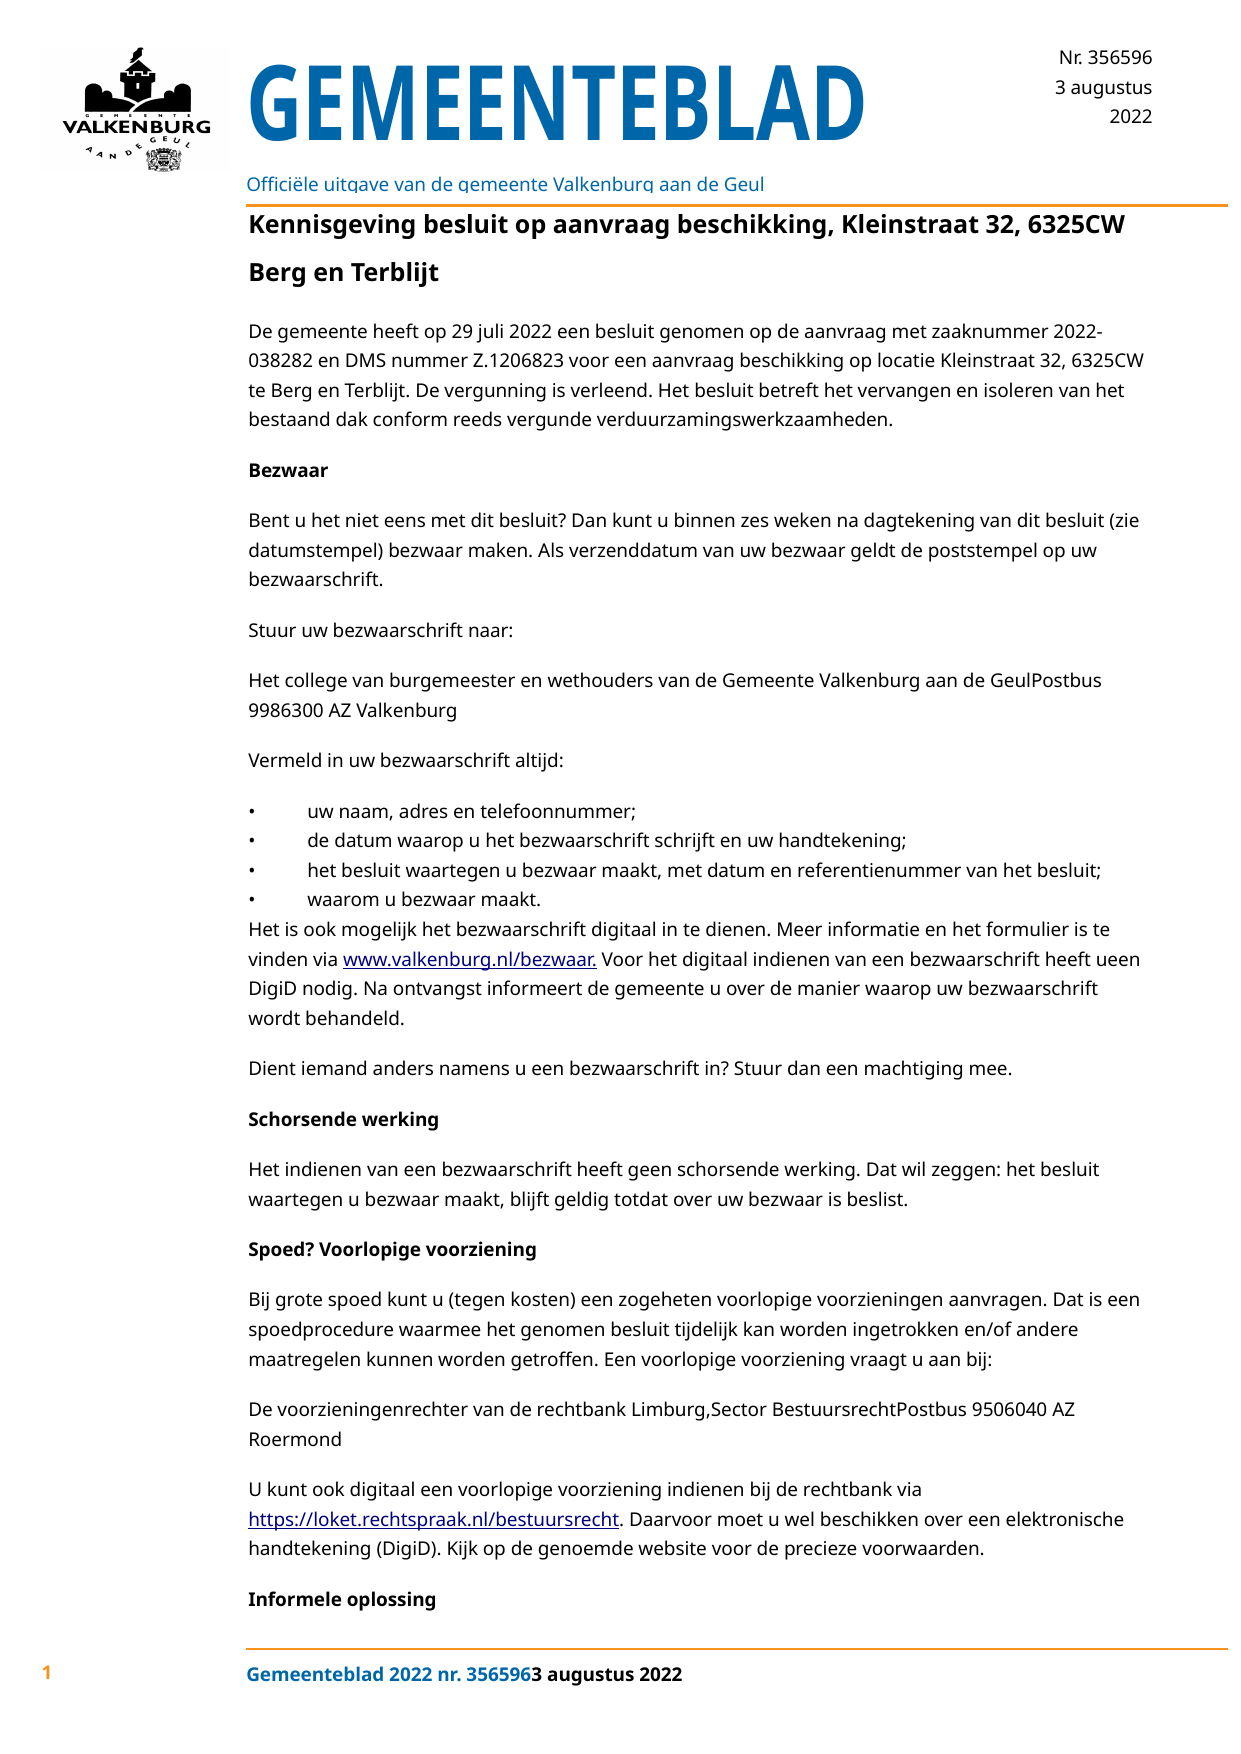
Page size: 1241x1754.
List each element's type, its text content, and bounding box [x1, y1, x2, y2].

text Bij grote spoed kunt u (tegen kosten) een zogeheten voorlopige voorzieningen aanvragen. Dat is een spoedprocedure waarmee het genomen besluit tijdelijk kan worden ingetrokken en/of andere maatregelen kunnen worden getroffen. Een voorlopige voorziening vraagt u aan bij: [248, 1287, 1152, 1372]
list het besluit waartegen u bezwaar maakt, met datum en referentienummer van het besluit; [248, 857, 1152, 883]
text Schorsende werking [248, 1106, 1152, 1132]
text De voorzieningenrechter van de rechtbank Limburg,Sector BestuursrechtPostbus 9506040 AZ Roermond [248, 1396, 1152, 1452]
text Het is ook mogelijk het bezwaarschrift digitaal in te dienen. Meer informatie en het formulier is te vinden via www.valkenburg.nl/bezwaar. Voor het digitaal indienen van een bezwaarschrift heeft ueen DigiD nodig. Na ontvangst informeert de gemeente u over de manier waarop uw bezwaarschrift wordt behandeld. [248, 916, 1152, 1031]
text Het college van burgemeester en wethouders van de Gemeente Valkenburg aan de GeulPostbus 9986300 AZ Valkenburg [248, 667, 1152, 723]
text Bezwaar [248, 457, 1152, 483]
list uw naam, adres en telefoonnummer; [248, 798, 1152, 824]
text Stuur uw bezwaarschrift naar: [248, 617, 1152, 643]
text Bent u het niet eens met dit besluit? Dan kunt u binnen zes weken na dagtekening van dit besluit (zie datumstempel) bezwaar maken. Als verzenddatum van uw bezwaar geldt de poststempel op uw bezwaarschrift. [248, 507, 1152, 592]
text Kennisgeving besluit op aanvraag beschikking, Kleinstraat 32, 6325CW Berg en Terblijt [248, 207, 1152, 288]
text Spoed? Voorlopige voorziening [248, 1236, 1152, 1262]
text Informele oplossing [248, 1586, 1152, 1612]
text U kunt ook digitaal een voorlopige voorziening indienen bij de rechtbank via https://loket.rechtspraak.nl/bestuursrecht. Daarvoor moet u wel beschikken over een elektronische handtekening (DigiD). Kijk op de genoemde website voor de precieze voorwaarden. [248, 1476, 1152, 1561]
text Dient iemand anders namens u een bezwaarschrift in? Stuur dan een machtiging mee. [248, 1055, 1152, 1081]
text Vermeld in uw bezwaarschrift altijd: [248, 747, 1152, 773]
picture [41, 47, 231, 172]
list de datum waarop u het bezwaarschrift schrijft en uw handtekening; [248, 827, 1152, 853]
list waarom u bezwaar maakt. [248, 887, 1152, 912]
text De gemeente heeft op 29 juli 2022 een besluit genomen op de aanvraag met zaaknummer 2022-038282 en DMS nummer Z.1206823 voor een aanvraag beschikking op locatie Kleinstraat 32, 6325CW te Berg en Terblijt. De vergunning is verleend. Het besluit betreft het vervangen en isoleren van het bestaand dak conform reeds vergunde verduurzamingswerkzaamheden. [248, 318, 1152, 432]
text Het indienen van een bezwaarschrift heeft geen schorsende werking. Dat wil zeggen: het besluit waartegen u bezwaar maakt, blijft geldig totdat over uw bezwaar is beslist. [248, 1156, 1152, 1212]
